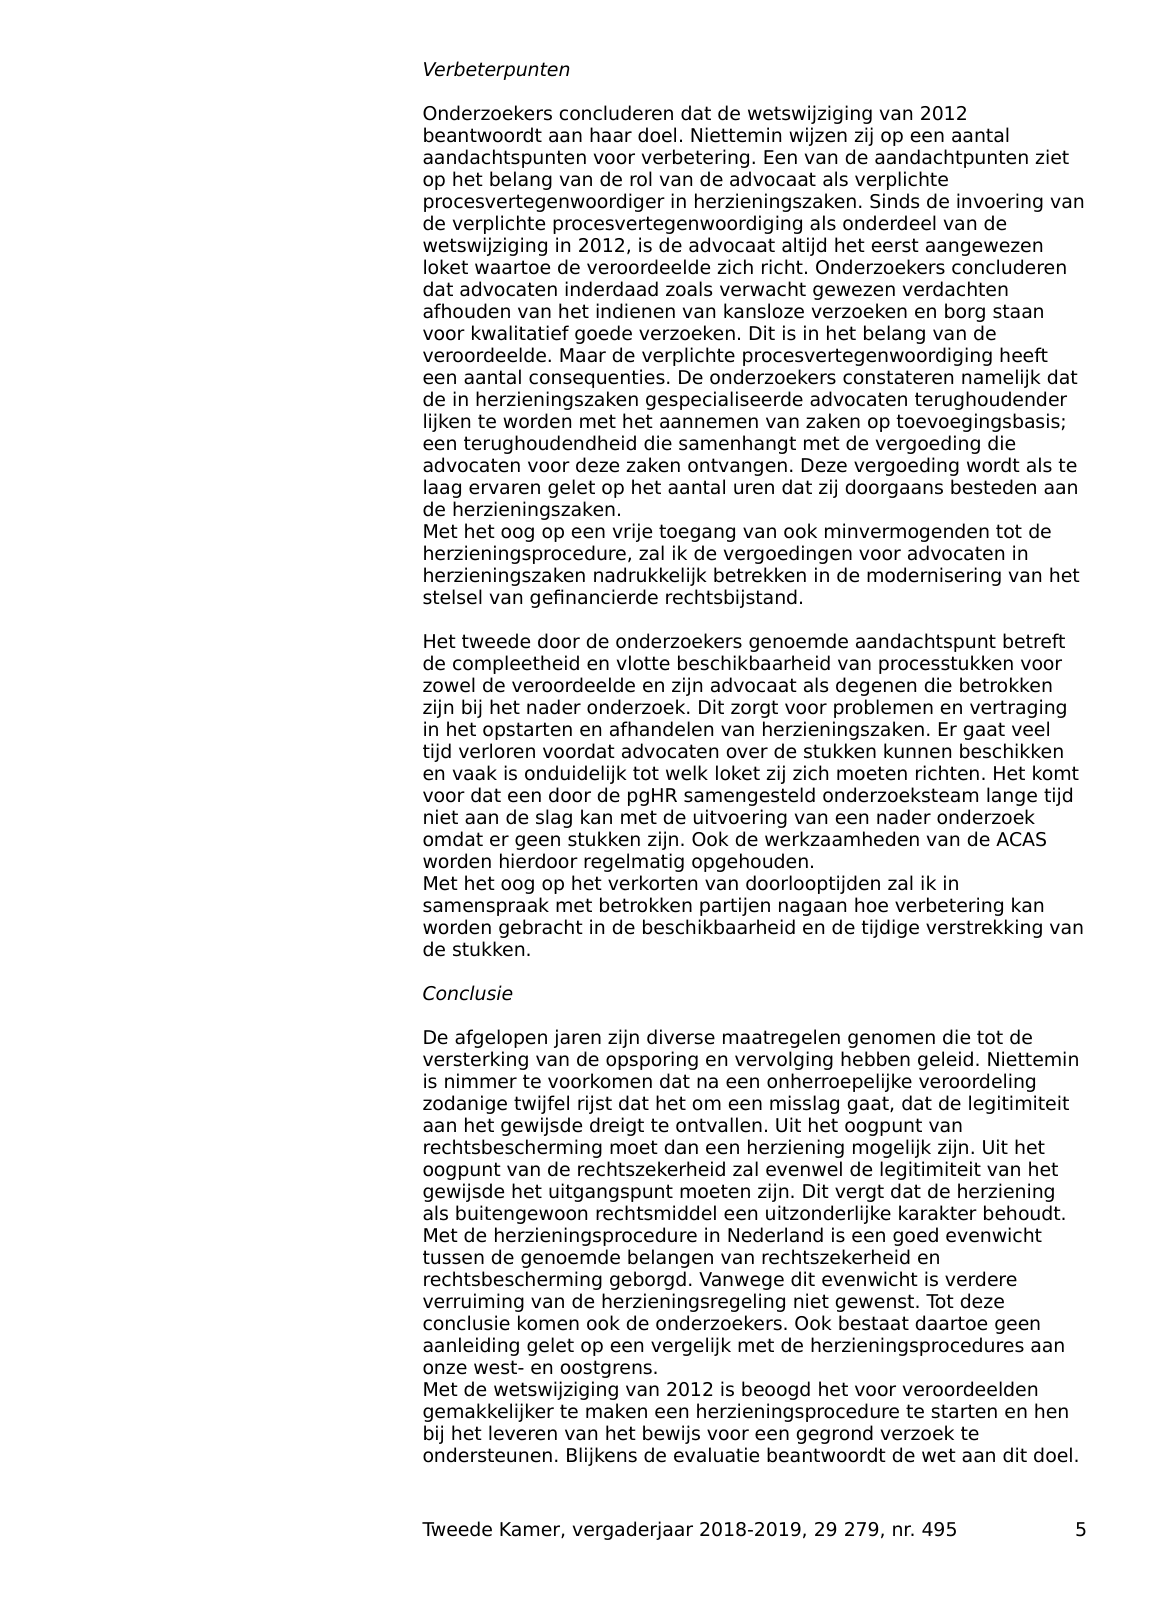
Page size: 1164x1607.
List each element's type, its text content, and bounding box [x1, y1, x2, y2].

text Onderzoekers concluderen dat de wetswijziging van 2012 beantwoordt aan haar doel. Niettemin wijzen zij op een aantal aandachtspunten voor verbetering. Een van de aandachtpunten ziet op het belang van de rol van de advocaat als verplichte procesvertegenwoordiger in herzieningszaken. Sinds de invoering van de verplichte procesvertegenwoordiging als onderdeel van de wetswijziging in 2012, is de advocaat altijd het eerst aangewezen loket waartoe de veroordeelde zich richt. Onderzoekers concluderen dat advocaten inderdaad zoals verwacht gewezen verdachten afhouden van het indienen van kansloze verzoeken en borg staan voor kwalitatief goede verzoeken. Dit is in het belang van de veroordeelde. Maar de verplichte procesvertegenwoordiging heeft een aantal consequenties. De onderzoekers constateren namelijk dat de in herzieningszaken gespecialiseerde advocaten terughoudender lijken te worden met het aannemen van zaken op toevoegingsbasis; een terughoudendheid die samenhangt met de vergoeding die advocaten voor deze zaken ontvangen. Deze vergoeding wordt als te laag ervaren gelet op het aantal uren dat zij doorgaans besteden aan de herzieningszaken. [422, 103, 1087, 521]
text Het tweede door de onderzoekers genoemde aandachtspunt betreft de compleetheid en vlotte beschikbaarheid van processtukken voor zowel de veroordeelde en zijn advocaat als degenen die betrokken zijn bij het nader onderzoek. Dit zorgt voor problemen en vertraging in het opstarten en afhandelen van herzieningszaken. Er gaat veel tijd verloren voordat advocaten over de stukken kunnen beschikken en vaak is onduidelijk tot welk loket zij zich moeten richten. Het komt voor dat een door de pgHR samengesteld onderzoeksteam lange tijd niet aan de slag kan met de uitvoering van een nader onderzoek omdat er geen stukken zijn. Ook de werkzaamheden van de ACAS worden hierdoor regelmatig opgehouden. [422, 631, 1087, 873]
text Met het oog op het verkorten van doorlooptijden zal ik in samenspraak met betrokken partijen nagaan hoe verbetering kan worden gebracht in de beschikbaarheid en de tijdige verstrekking van de stukken. [422, 873, 1087, 961]
text De afgelopen jaren zijn diverse maatregelen genomen die tot de versterking van de opsporing en vervolging hebben geleid. Niettemin is nimmer te voorkomen dat na een onherroepelijke veroordeling zodanige twijfel rijst dat het om een misslag gaat, dat de legitimiteit aan het gewijsde dreigt te ontvallen. Uit het oogpunt van rechtsbescherming moet dan een herziening mogelijk zijn. Uit het oogpunt van de rechtszekerheid zal evenwel de legitimiteit van het gewijsde het uitgangspunt moeten zijn. Dit vergt dat de herziening als buitengewoon rechtsmiddel een uitzonderlijke karakter behoudt. Met de herzieningsprocedure in Nederland is een goed evenwicht tussen de genoemde belangen van rechtszekerheid en rechtsbescherming geborgd. Vanwege dit evenwicht is verdere verruiming van de herzieningsregeling niet gewenst. Tot deze conclusie komen ook de onderzoekers. Ook bestaat daartoe geen aanleiding gelet op een vergelijk met de herzieningsprocedures aan onze west- en oostgrens. [422, 1027, 1087, 1379]
text Met de wetswijziging van 2012 is beoogd het voor veroordeelden gemakkelijker te maken een herzieningsprocedure te starten en hen bij het leveren van het bewijs voor een gegrond verzoek te ondersteunen. Blijkens de evaluatie beantwoordt de wet aan dit doel. [422, 1379, 1087, 1467]
subtitle Conclusie [422, 983, 1087, 1005]
subtitle Verbeterpunten [422, 59, 1087, 81]
text Met het oog op een vrije toegang van ook minvermogenden tot de herzieningsprocedure, zal ik de vergoedingen voor advocaten in herzieningszaken nadrukkelijk betrekken in de modernisering van het stelsel van gefinancierde rechtsbijstand. [422, 521, 1087, 609]
